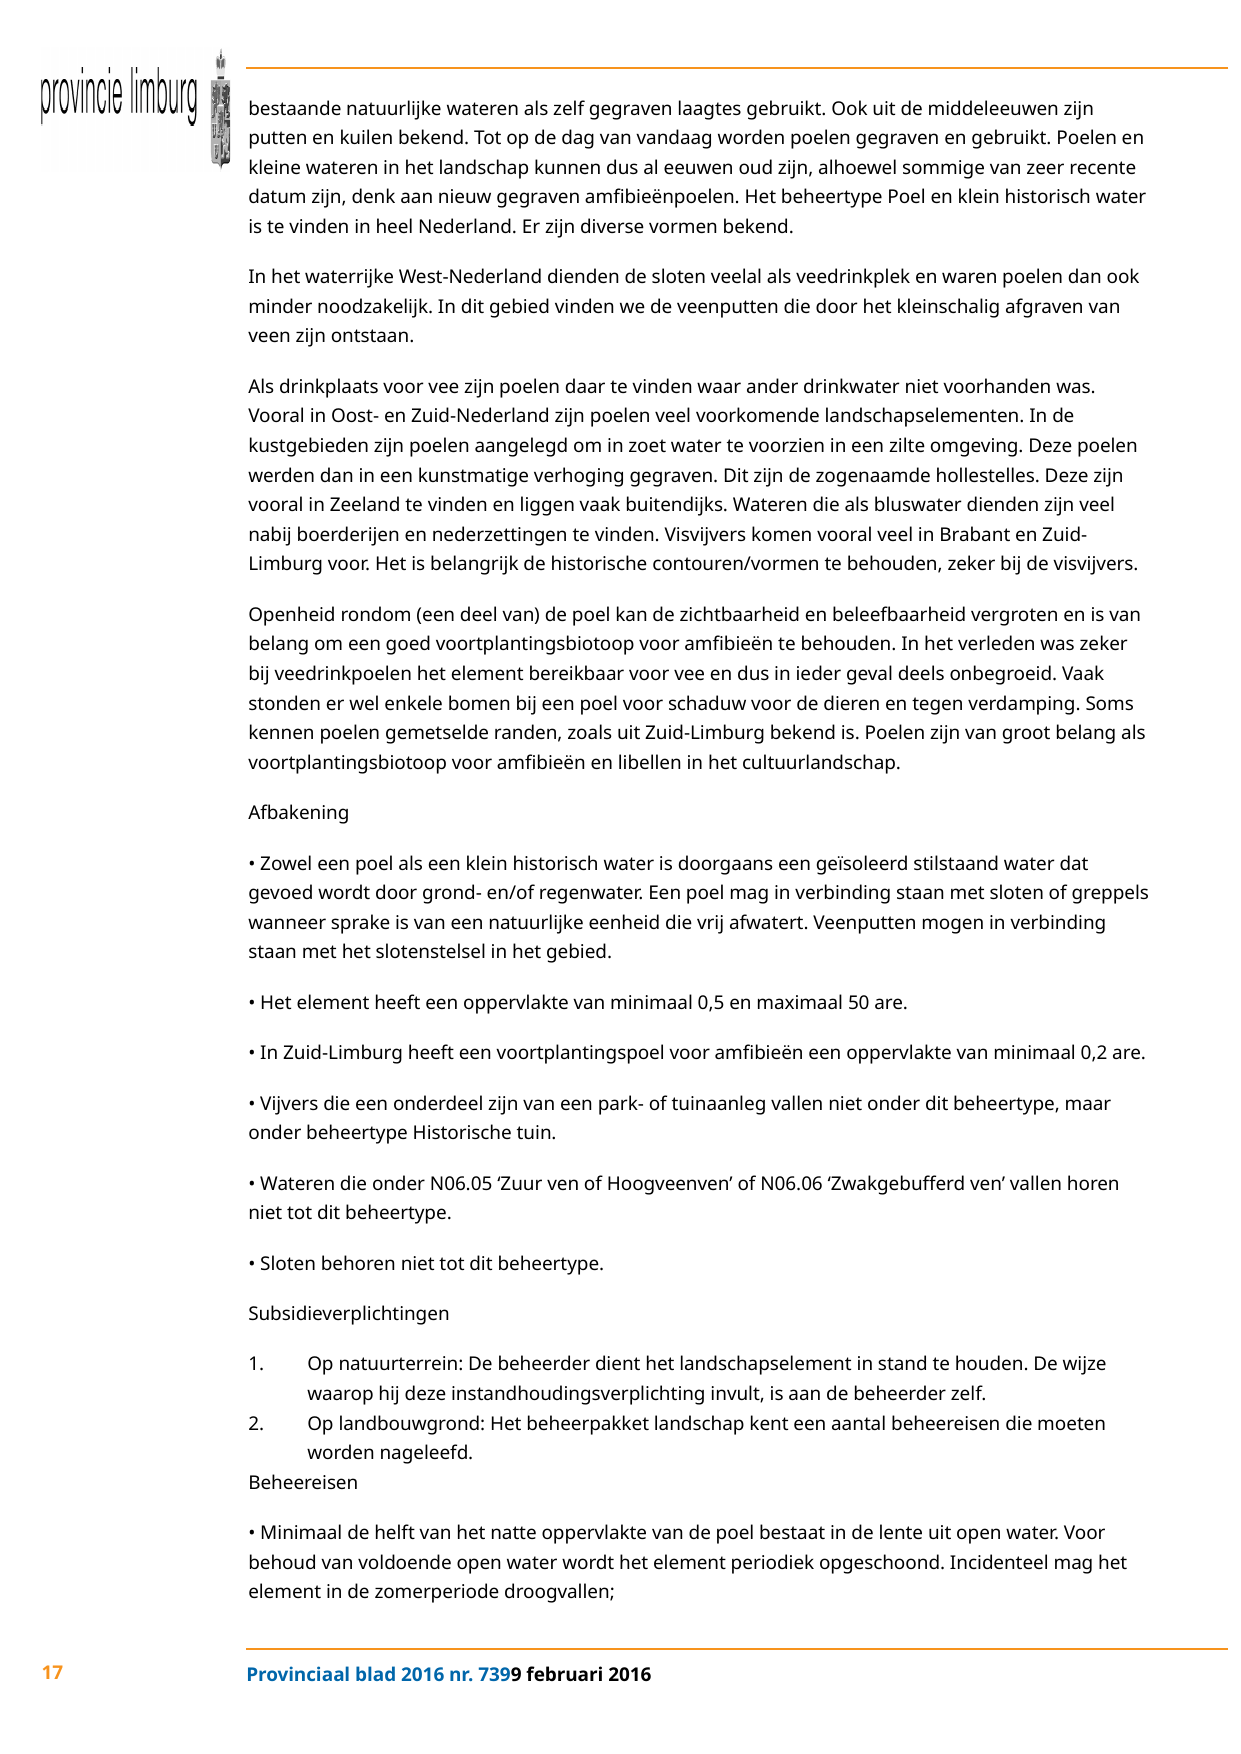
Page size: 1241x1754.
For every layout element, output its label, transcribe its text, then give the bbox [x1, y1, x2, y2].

picture [41, 47, 231, 172]
text Afbakening [248, 799, 1152, 825]
text • Vijvers die een onderdeel zijn van een park- of tuinaanleg vallen niet onder dit beheertype, maar onder beheertype Historische tuin. [248, 1090, 1152, 1145]
text • Sloten behoren niet tot dit beheertype. [248, 1250, 1152, 1276]
text • In Zuid-Limburg heeft een voortplantingspoel voor amfibieën een oppervlakte van minimaal 0,2 are. [248, 1039, 1152, 1065]
text • Minimaal de helft van het natte oppervlakte van de poel bestaat in de lente uit open water. Voor behoud van voldoende open water wordt het element periodiek opgeschoond. Incidenteel mag het element in de zomerperiode droogvallen; [248, 1519, 1152, 1604]
text Openheid rondom (een deel van) de poel kan de zichtbaarheid en beleefbaarheid vergroten en is van belang om een goed voortplantingsbiotoop voor amfibieën te behouden. In het verleden was zeker bij veedrinkpoelen het element bereikbaar voor vee en dus in ieder geval deels onbegroeid. Vaak stonden er wel enkele bomen bij een poel voor schaduw voor de dieren en tegen verdamping. Soms kennen poelen gemetselde randen, zoals uit Zuid-Limburg bekend is. Poelen zijn van groot belang als voortplantingsbiotoop voor amfibieën en libellen in het cultuurlandschap. [248, 601, 1152, 775]
text • Wateren die onder N06.05 ‘Zuur ven of Hoogveenven’ of N06.06 ‘Zwakgebufferd ven’ vallen horen niet tot dit beheertype. [248, 1170, 1152, 1225]
text • Het element heeft een oppervlakte van minimaal 0,5 en maximaal 50 are. [248, 989, 1152, 1015]
text • Zowel een poel als een klein historisch water is doorgaans een geïsoleerd stilstaand water dat gevoed wordt door grond- en/of regenwater. Een poel mag in verbinding staan met sloten of greppels wanneer sprake is van een natuurlijke eenheid die vrij afwatert. Veenputten mogen in verbinding staan met het slotenstelsel in het gebied. [248, 850, 1152, 964]
list Op landbouwgrond: Het beheerpakket landschap kent een aantal beheereisen die moeten worden nageleefd. [248, 1410, 1152, 1465]
list Op natuurterrein: De beheerder dient het landschapselement in stand te houden. De wijze waarop hij deze instandhoudingsverplichting invult, is aan de beheerder zelf. [248, 1351, 1152, 1406]
text Subsidieverplichtingen [248, 1300, 1152, 1326]
text In het waterrijke West-Nederland dienden de sloten veelal als veedrinkplek en waren poelen dan ook minder noodzakelijk. In dit gebied vinden we de veenputten die door het kleinschalig afgraven van veen zijn ontstaan. [248, 263, 1152, 348]
text bestaande natuurlijke wateren als zelf gegraven laagtes gebruikt. Ook uit de middeleeuwen zijn putten en kuilen bekend. Tot op de dag van vandaag worden poelen gegraven en gebruikt. Poelen en kleine wateren in het landschap kunnen dus al eeuwen oud zijn, alhoewel sommige van zeer recente datum zijn, denk aan nieuw gegraven amfibieënpoelen. Het beheertype Poel en klein historisch water is te vinden in heel Nederland. Er zijn diverse vormen bekend. [248, 95, 1152, 239]
text Beheereisen [248, 1469, 1152, 1495]
text Als drinkplaats voor vee zijn poelen daar te vinden waar ander drinkwater niet voorhanden was. Vooral in Oost- en Zuid-Nederland zijn poelen veel voorkomende landschapselementen. In de kustgebieden zijn poelen aangelegd om in zoet water te voorzien in een zilte omgeving. Deze poelen werden dan in een kunstmatige verhoging gegraven. Dit zijn de zogenaamde hollestelles. Deze zijn vooral in Zeeland te vinden en liggen vaak buitendijks. Wateren die als bluswater dienden zijn veel nabij boerderijen en nederzettingen te vinden. Visvijvers komen vooral veel in Brabant en Zuid-Limburg voor. Het is belangrijk de historische contouren/vormen te behouden, zeker bij de visvijvers. [248, 373, 1152, 576]
